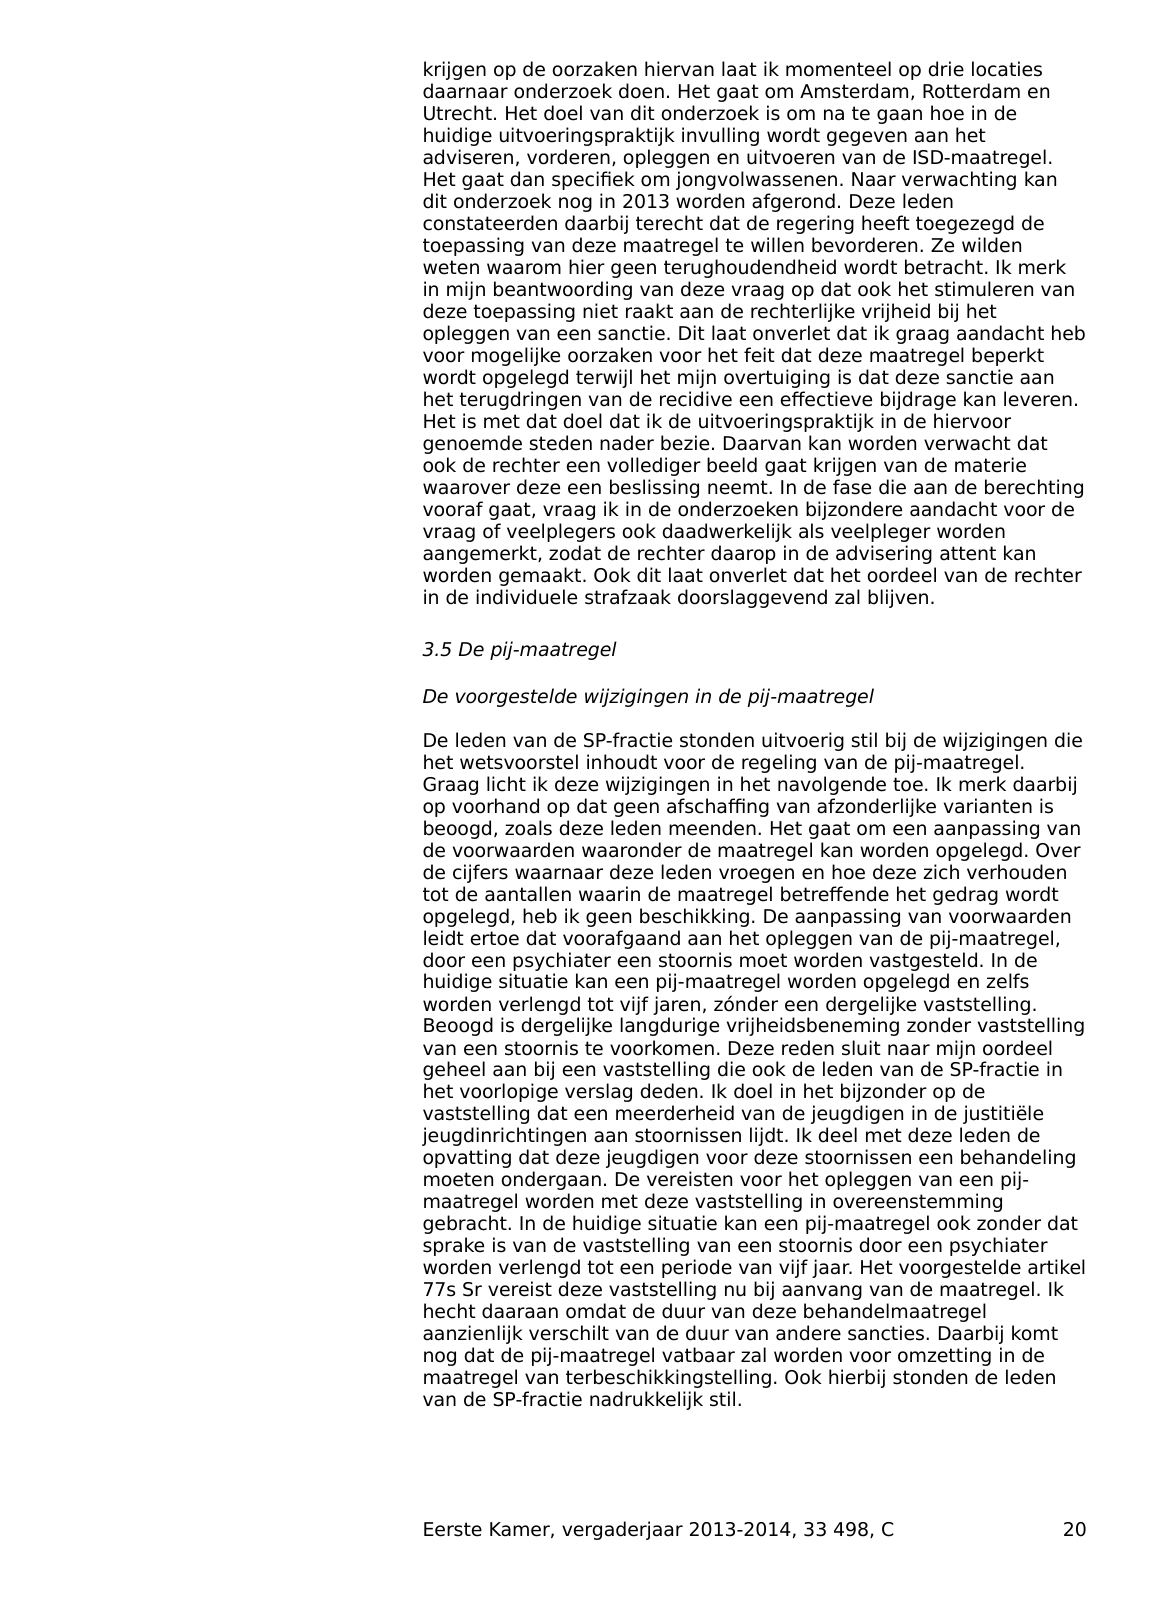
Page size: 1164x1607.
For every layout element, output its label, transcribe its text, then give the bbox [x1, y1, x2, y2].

subtitle 3.5 De pij-maatregel [422, 638, 1087, 661]
text krijgen op de oorzaken hiervan laat ik momenteel op drie locaties daarnaar onderzoek doen. Het gaat om Amsterdam, Rotterdam en Utrecht. Het doel van dit onderzoek is om na te gaan hoe in de huidige uitvoeringspraktijk invulling wordt gegeven aan het adviseren, vorderen, opleggen en uitvoeren van de ISD-maatregel. Het gaat dan specifiek om jongvolwassenen. Naar verwachting kan dit onderzoek nog in 2013 worden afgerond. Deze leden constateerden daarbij terecht dat de regering heeft toegezegd de toepassing van deze maatregel te willen bevorderen. Ze wilden weten waarom hier geen terughoudendheid wordt betracht. Ik merk in mijn beantwoording van deze vraag op dat ook het stimuleren van deze toepassing niet raakt aan de rechterlijke vrijheid bij het opleggen van een sanctie. Dit laat onverlet dat ik graag aandacht heb voor mogelijke oorzaken voor het feit dat deze maatregel beperkt wordt opgelegd terwijl het mijn overtuiging is dat deze sanctie aan het terugdringen van de recidive een effectieve bijdrage kan leveren. Het is met dat doel dat ik de uitvoeringspraktijk in de hiervoor genoemde steden nader bezie. Daarvan kan worden verwacht dat ook de rechter een vollediger beeld gaat krijgen van de materie waarover deze een beslissing neemt. In de fase die aan de berechting vooraf gaat, vraag ik in de onderzoeken bijzondere aandacht voor de vraag of veelplegers ook daadwerkelijk als veelpleger worden aangemerkt, zodat de rechter daarop in de advisering attent kan worden gemaakt. Ook dit laat onverlet dat het oordeel van de rechter in de individuele strafzaak doorslaggevend zal blijven. [422, 59, 1087, 608]
text De leden van de SP-fractie stonden uitvoerig stil bij de wijzigingen die het wetsvoorstel inhoudt voor de regeling van de pij-maatregel. Graag licht ik deze wijzigingen in het navolgende toe. Ik merk daarbij op voorhand op dat geen afschaffing van afzonderlijke varianten is beoogd, zoals deze leden meenden. Het gaat om een aanpassing van de voorwaarden waaronder de maatregel kan worden opgelegd. Over de cijfers waarnaar deze leden vroegen en hoe deze zich verhouden tot de aantallen waarin de maatregel betreffende het gedrag wordt opgelegd, heb ik geen beschikking. De aanpassing van voorwaarden leidt ertoe dat voorafgaand aan het opleggen van de pij-maatregel, door een psychiater een stoornis moet worden vastgesteld. In de huidige situatie kan een pij-maatregel worden opgelegd en zelfs worden verlengd tot vijf jaren, zónder een dergelijke vaststelling. Beoogd is dergelijke langdurige vrijheidsbeneming zonder vaststelling van een stoornis te voorkomen. Deze reden sluit naar mijn oordeel geheel aan bij een vaststelling die ook de leden van de SP-fractie in het voorlopige verslag deden. Ik doel in het bijzonder op de vaststelling dat een meerderheid van de jeugdigen in de justitiële jeugdinrichtingen aan stoornissen lijdt. Ik deel met deze leden de opvatting dat deze jeugdigen voor deze stoornissen een behandeling moeten ondergaan. De vereisten voor het opleggen van een pij-maatregel worden met deze vaststelling in overeenstemming gebracht. In de huidige situatie kan een pij-maatregel ook zonder dat sprake is van de vaststelling van een stoornis door een psychiater worden verlengd tot een periode van vijf jaar. Het voorgestelde artikel 77s Sr vereist deze vaststelling nu bij aanvang van de maatregel. Ik hecht daaraan omdat de duur van deze behandelmaatregel aanzienlijk verschilt van de duur van andere sancties. Daarbij komt nog dat de pij-maatregel vatbaar zal worden voor omzetting in de maatregel van terbeschikkingstelling. Ook hierbij stonden de leden van de SP-fractie nadrukkelijk stil. [422, 730, 1087, 1411]
subtitle De voorgestelde wijzigingen in de pij-maatregel [422, 686, 1087, 707]
